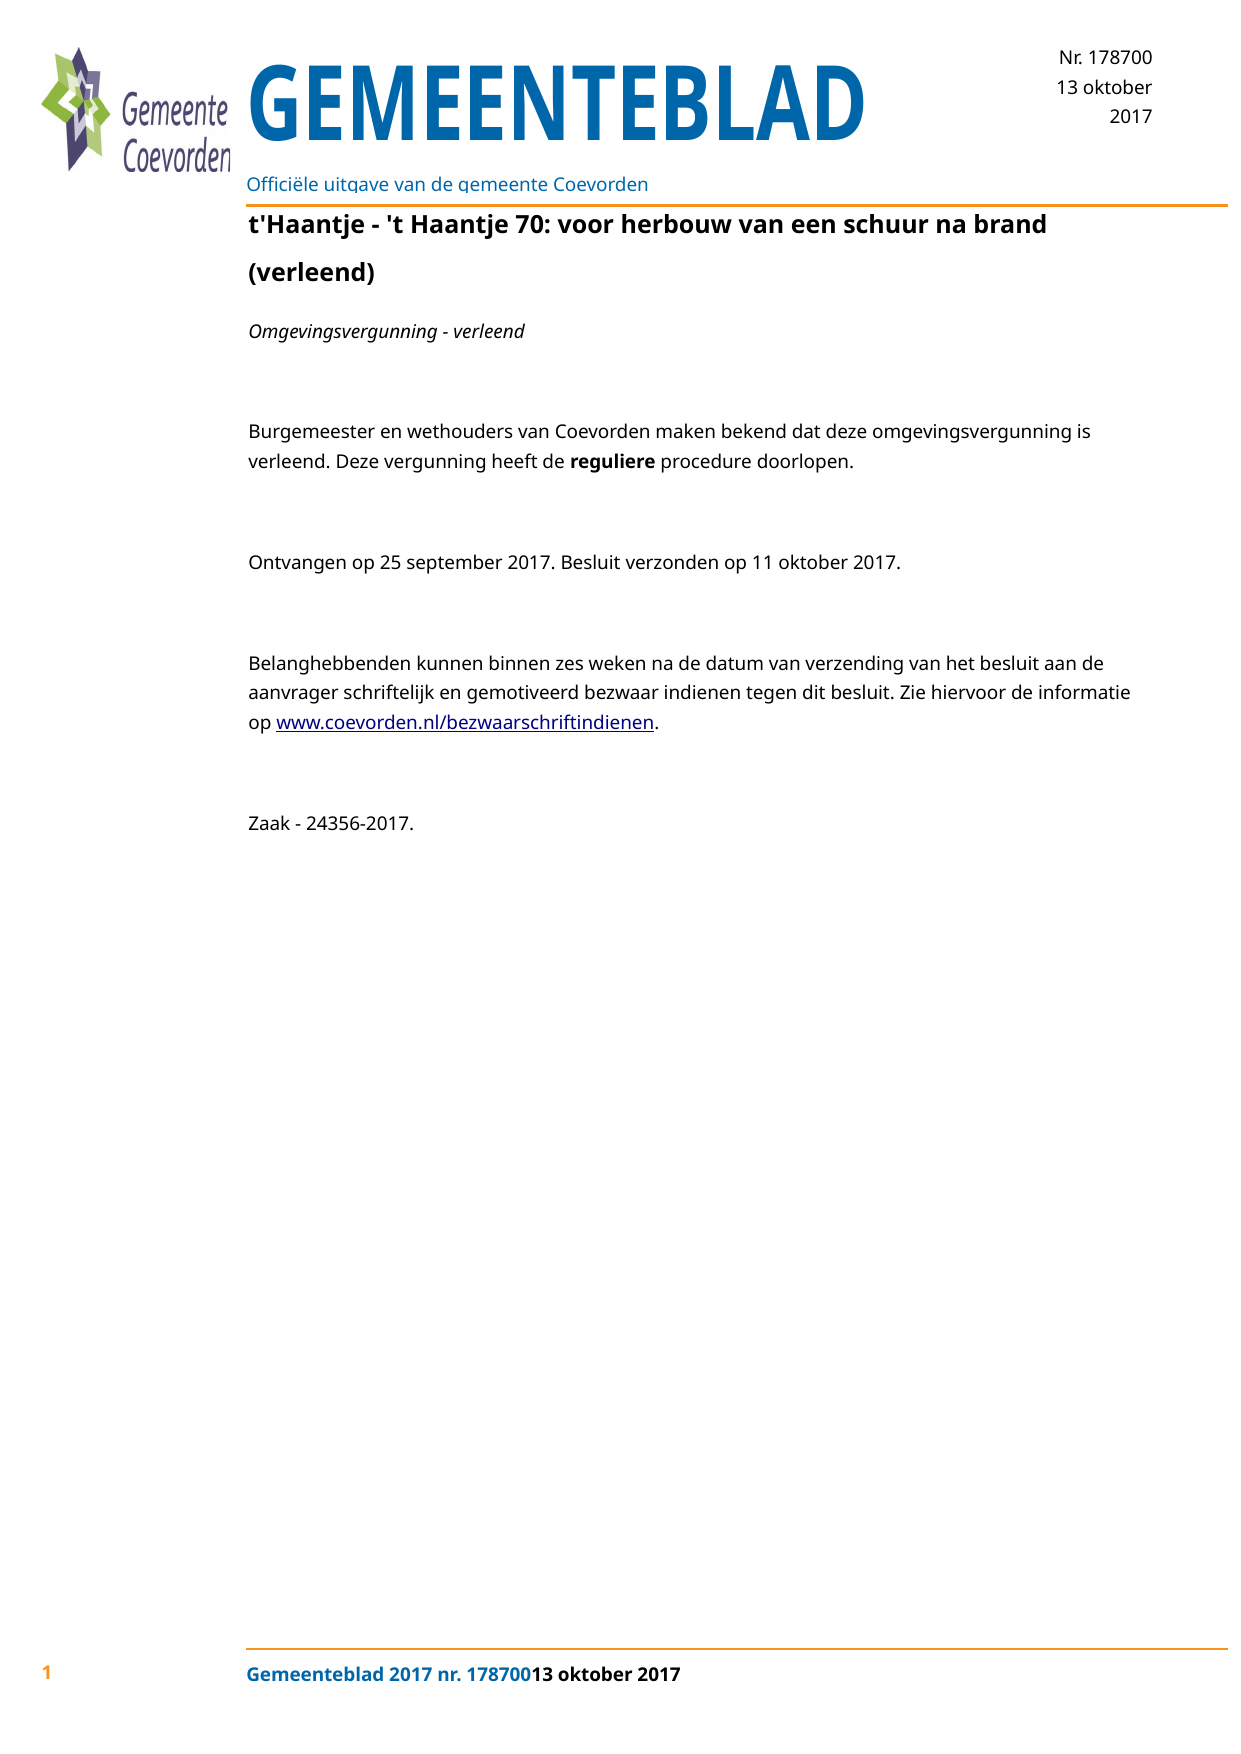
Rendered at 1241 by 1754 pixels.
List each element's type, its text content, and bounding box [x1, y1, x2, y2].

text Ontvangen op 25 september 2017. Besluit verzonden op 11 oktober 2017. [248, 549, 1152, 575]
text Zaak - 24356-2017. [248, 810, 1152, 836]
text t'Haantje - 't Haantje 70: voor herbouw van een schuur na brand (verleend) [248, 207, 1152, 288]
text Belanghebbenden kunnen binnen zes weken na de datum van verzending van het besluit aan de aanvrager schriftelijk en gemotiveerd bezwaar indienen tegen dit besluit. Zie hiervoor de informatie op www.coevorden.nl/bezwaarschriftindienen. [248, 650, 1152, 735]
text Omgevingsvergunning - verleend [248, 318, 1152, 344]
picture [41, 47, 231, 172]
text Burgemeester en wethouders van Coevorden maken bekend dat deze omgevingsvergunning is verleend. Deze vergunning heeft de reguliere procedure doorlopen. [248, 419, 1152, 474]
